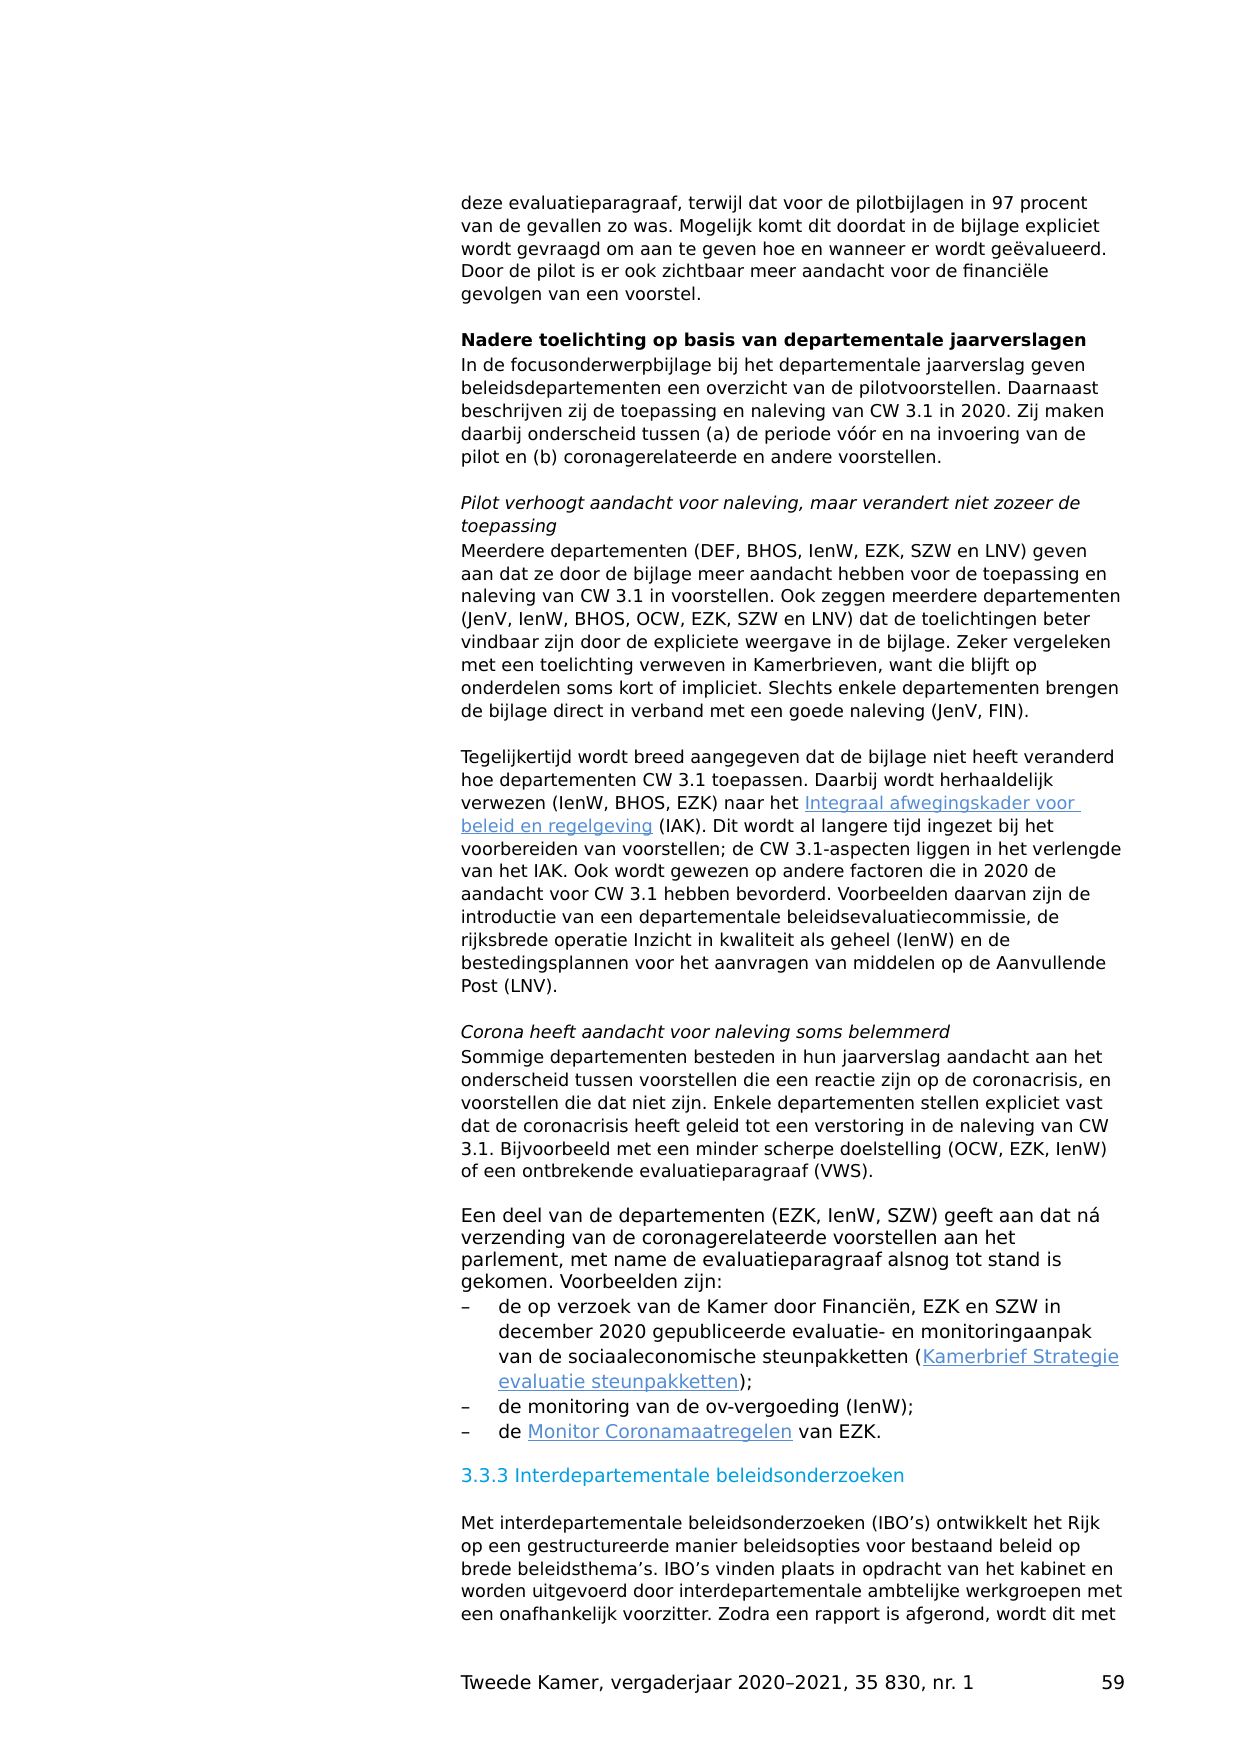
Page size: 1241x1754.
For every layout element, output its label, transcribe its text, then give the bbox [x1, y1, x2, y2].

text Meerdere departementen (DEF, BHOS, IenW, EZK, SZW en LNV) geven aan dat ze door de bijlage meer aandacht hebben voor de toepassing en naleving van CW 3.1 in voorstellen. Ook zeggen meerdere departementen (JenV, IenW, BHOS, OCW, EZK, SZW en LNV) dat de toelichtingen beter vindbaar zijn door de expliciete weergave in de bijlage. Zeker vergeleken met een toelichting verweven in Kamerbrieven, want die blijft op onderdelen soms kort of impliciet. Slechts enkele departementen brengen de bijlage direct in verband met een goede naleving (JenV, FIN). [461, 539, 1125, 722]
text deze evaluatieparagraaf, terwijl dat voor de pilotbijlagen in 97 procent van de gevallen zo was. Mogelijk komt dit doordat in de bijlage expliciet wordt gevraagd om aan te geven hoe en wanneer er wordt geëvalueerd. Door de pilot is er ook zichtbaar meer aandacht voor de financiële gevolgen van een voorstel. [461, 191, 1125, 305]
text Met interdepartementale beleidsonderzoeken (IBO’s) ontwikkelt het Rijk op een gestructureerde manier beleidsopties voor bestaand beleid op brede beleidsthema’s. IBO’s vinden plaats in opdracht van het kabinet en worden uitgevoerd door interdepartementale ambtelijke werkgroepen met een onafhankelijk voorzitter. Zodra een rapport is afgerond, wordt dit met [461, 1511, 1125, 1625]
list de op verzoek van de Kamer door Financiën, EZK en SZW in december 2020 gepubliceerde evaluatie- en monitoringaanpak van de sociaaleconomische steunpakketten (Kamerbrief Strategie evaluatie steunpakketten); [461, 1293, 1125, 1393]
text Sommige departementen besteden in hun jaarverslag aandacht aan het onderscheid tussen voorstellen die een reactie zijn op de coronacrisis, en voorstellen die dat niet zijn. Enkele departementen stellen expliciet vast dat de coronacrisis heeft geleid tot een verstoring in de naleving van CW 3.1. Bijvoorbeeld met een minder scherpe doelstelling (OCW, EZK, IenW) of een ontbrekende evaluatieparagraaf (VWS). [461, 1045, 1125, 1182]
text Een deel van de departementen (EZK, IenW, SZW) geeft aan dat ná verzending van de coronagerelateerde voorstellen aan het parlement, met name de evaluatieparagraaf alsnog tot stand is gekomen. Voorbeelden zijn: [461, 1205, 1125, 1293]
text Corona heeft aandacht voor naleving soms belemmerd [461, 1020, 1125, 1043]
title 3.3.3 Interdepartementale beleidsonderzoeken [461, 1465, 1125, 1487]
text Nadere toelichting op basis van departementale jaarverslagen [461, 328, 1125, 351]
text Tegelijkertijd wordt breed aangegeven dat de bijlage niet heeft veranderd hoe departementen CW 3.1 toepassen. Daarbij wordt herhaaldelijk verwezen (IenW, BHOS, EZK) naar het Integraal afwegingskader voor beleid en regelgeving (IAK). Dit wordt al langere tijd ingezet bij het voorbereiden van voorstellen; de CW 3.1-aspecten liggen in het verlengde van het IAK. Ook wordt gewezen op andere factoren die in 2020 de aandacht voor CW 3.1 hebben bevorderd. Voorbeelden daarvan zijn de introductie van een departementale beleidsevaluatiecommissie, de rijksbrede operatie Inzicht in kwaliteit als geheel (IenW) en de bestedingsplannen voor het aanvragen van middelen op de Aanvullende Post (LNV). [461, 745, 1125, 997]
list de monitoring van de ov-vergoeding (IenW); [461, 1393, 1125, 1418]
text In de focusonderwerpbijlage bij het departementale jaarverslag geven beleidsdepartementen een overzicht van de pilotvoorstellen. Daarnaast beschrijven zij de toepassing en naleving van CW 3.1 in 2020. Zij maken daarbij onderscheid tussen (a) de periode vóór en na invoering van de pilot en (b) coronagerelateerde en andere voorstellen. [461, 353, 1125, 468]
list de Monitor Coronamaatregelen van EZK. [461, 1418, 1125, 1443]
text Pilot verhoogt aandacht voor naleving, maar verandert niet zozeer de toepassing [461, 491, 1125, 537]
